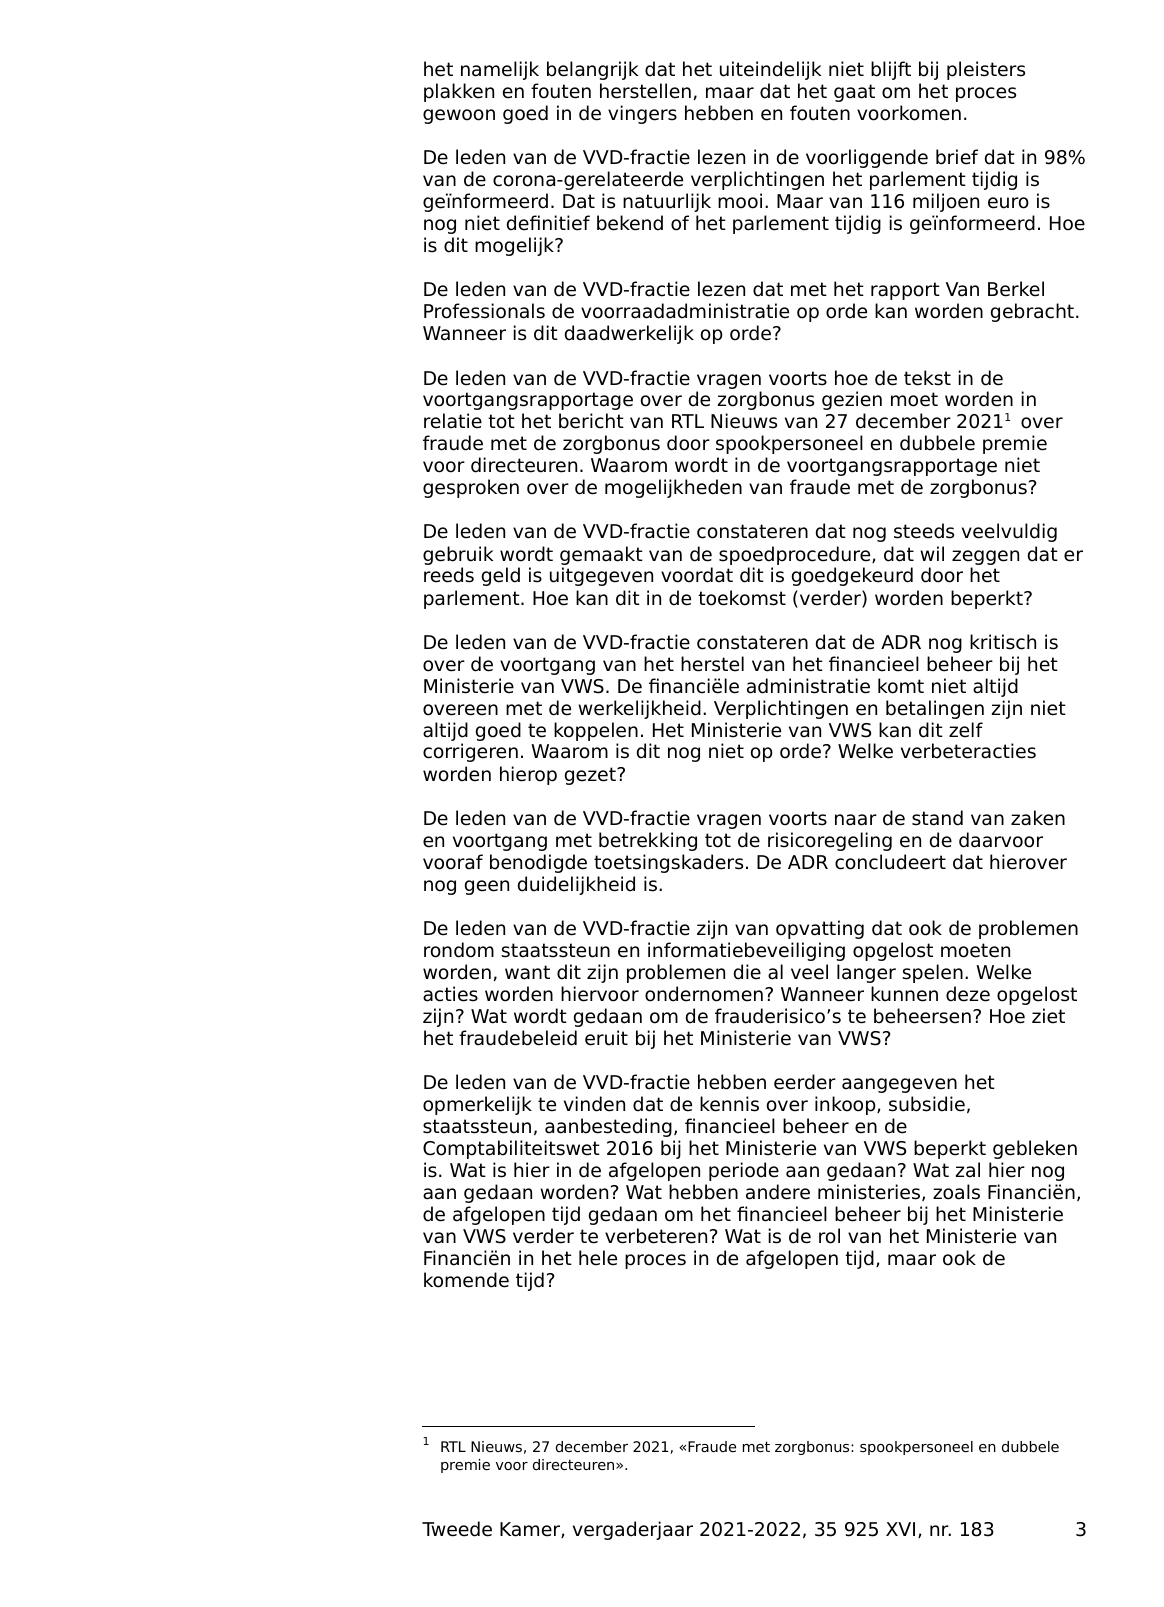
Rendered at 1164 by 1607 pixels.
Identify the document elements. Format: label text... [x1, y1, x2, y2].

text De leden van de VVD-fractie hebben eerder aangegeven het opmerkelijk te vinden dat de kennis over inkoop, subsidie, staatssteun, aanbesteding, financieel beheer en de Comptabiliteitswet 2016 bij het Ministerie van VWS beperkt gebleken is. Wat is hier in de afgelopen periode aan gedaan? Wat zal hier nog aan gedaan worden? Wat hebben andere ministeries, zoals Financiën, de afgelopen tijd gedaan om het financieel beheer bij het Ministerie van VWS verder te verbeteren? Wat is de rol van het Ministerie van Financiën in het hele proces in de afgelopen tijd, maar ook de komende tijd? [422, 1072, 1087, 1292]
text De leden van de VVD-fractie constateren dat nog steeds veelvuldig gebruik wordt gemaakt van de spoedprocedure, dat wil zeggen dat er reeds geld is uitgegeven voordat dit is goedgekeurd door het parlement. Hoe kan dit in de toekomst (verder) worden beperkt? [422, 521, 1087, 609]
text De leden van de VVD-fractie vragen voorts naar de stand van zaken en voortgang met betrekking tot de risicoregeling en de daarvoor vooraf benodigde toetsingskaders. De ADR concludeert dat hierover nog geen duidelijkheid is. [422, 808, 1087, 896]
text De leden van de VVD-fractie lezen in de voorliggende brief dat in 98% van de corona-gerelateerde verplichtingen het parlement tijdig is geïnformeerd. Dat is natuurlijk mooi. Maar van 116 miljoen euro is nog niet definitief bekend of het parlement tijdig is geïnformeerd. Hoe is dit mogelijk? [422, 147, 1087, 257]
text RTL Nieuws, 27 december 2021, «Fraude met zorgbonus: spookpersoneel en dubbele premie voor directeuren». [422, 1435, 1087, 1474]
text het namelijk belangrijk dat het uiteindelijk niet blijft bij pleisters plakken en fouten herstellen, maar dat het gaat om het proces gewoon goed in de vingers hebben en fouten voorkomen. [422, 59, 1087, 125]
text De leden van de VVD-fractie vragen voorts hoe de tekst in de voortgangsrapportage over de zorgbonus gezien moet worden in relatie tot het bericht van RTL Nieuws van 27 december 2021 over fraude met de zorgbonus door spookpersoneel en dubbele premie voor directeuren. Waarom wordt in de voortgangsrapportage niet gesproken over de mogelijkheden van fraude met de zorgbonus? [422, 367, 1087, 499]
text De leden van de VVD-fractie lezen dat met het rapport Van Berkel Professionals de voorraadadministratie op orde kan worden gebracht. Wanneer is dit daadwerkelijk op orde? [422, 279, 1087, 345]
text De leden van de VVD-fractie constateren dat de ADR nog kritisch is over de voortgang van het herstel van het financieel beheer bij het Ministerie van VWS. De financiële administratie komt niet altijd overeen met de werkelijkheid. Verplichtingen en betalingen zijn niet altijd goed te koppelen. Het Ministerie van VWS kan dit zelf corrigeren. Waarom is dit nog niet op orde? Welke verbeteracties worden hierop gezet? [422, 632, 1087, 785]
text De leden van de VVD-fractie zijn van opvatting dat ook de problemen rondom staatssteun en informatiebeveiliging opgelost moeten worden, want dit zijn problemen die al veel langer spelen. Welke acties worden hiervoor ondernomen? Wanneer kunnen deze opgelost zijn? Wat wordt gedaan om de frauderisico’s te beheersen? Hoe ziet het fraudebeleid eruit bij het Ministerie van VWS? [422, 918, 1087, 1049]
